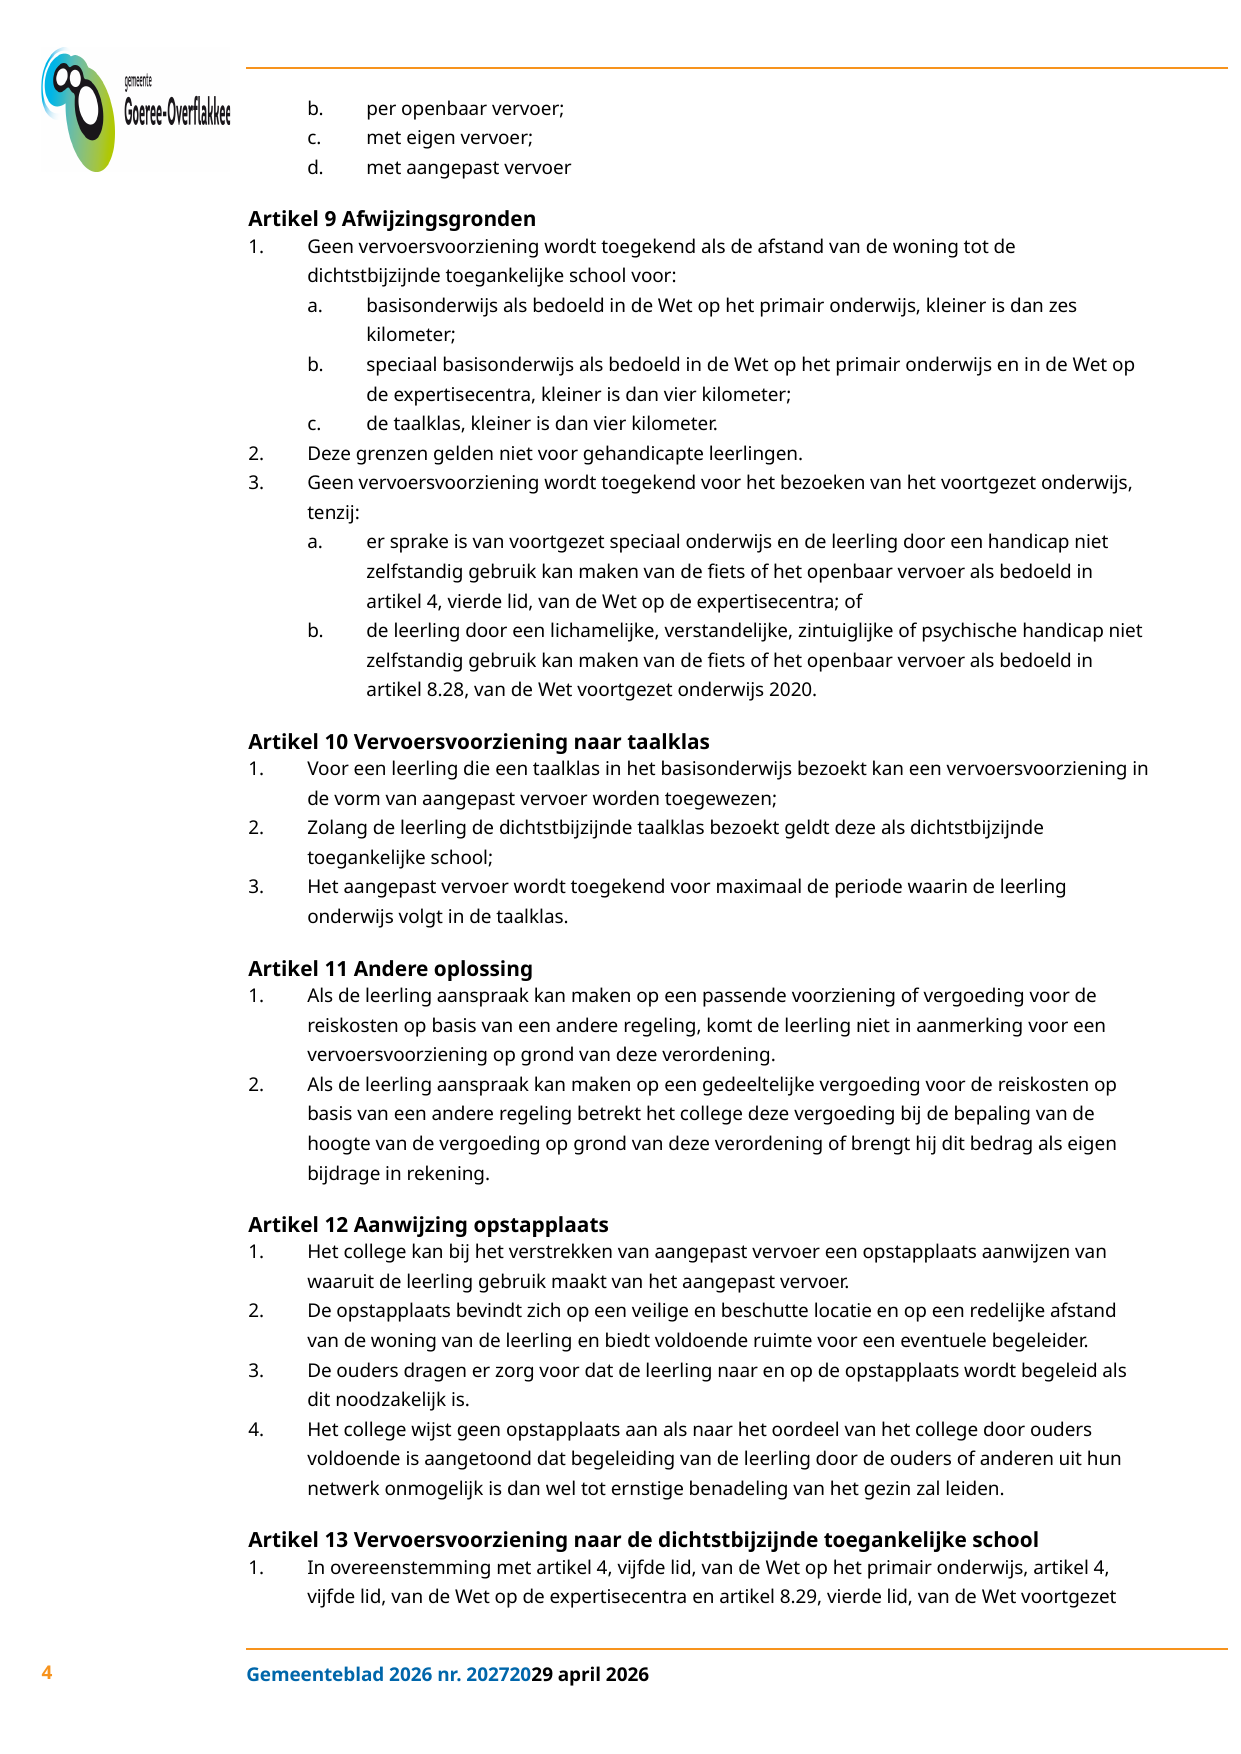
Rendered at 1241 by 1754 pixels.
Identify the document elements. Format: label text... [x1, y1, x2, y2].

text Artikel 13 Vervoersvoorziening naar de dichtstbijzijnde toegankelijke school [248, 1526, 1152, 1554]
text Artikel 9 Afwijzingsgronden [248, 204, 1152, 233]
text Artikel 12 Aanwijzing opstapplaats [248, 1210, 1152, 1238]
list Geen vervoersvoorziening wordt toegekend voor het bezoeken van het voortgezet onderwijs, tenzij: [248, 469, 1152, 525]
text Artikel 10 Vervoersvoorziening naar taalklas [248, 727, 1152, 755]
list er sprake is van voortgezet speciaal onderwijs en de leerling door een handicap niet zelfstandig gebruik kan maken van de fiets of het openbaar vervoer als bedoeld in artikel 4, vierde lid, van de Wet op de expertisecentra; of [307, 529, 1152, 613]
list De opstapplaats bevindt zich op een veilige en beschutte locatie en op een redelijke afstand van de woning van de leerling en biedt voldoende ruimte voor een eventuele begeleider. [248, 1298, 1152, 1353]
list de leerling door een lichamelijke, verstandelijke, zintuiglijke of psychische handicap niet zelfstandig gebruik kan maken van de fiets of het openbaar vervoer als bedoeld in artikel 8.28, van de Wet voortgezet onderwijs 2020. [307, 617, 1152, 702]
list met eigen vervoer; [307, 124, 1152, 150]
list per openbaar vervoer; [307, 95, 1152, 121]
picture [41, 47, 231, 172]
list speciaal basisonderwijs als bedoeld in de Wet op het primair onderwijs en in de Wet op de expertisecentra, kleiner is dan vier kilometer; [307, 351, 1152, 406]
list met aangepast vervoer [307, 154, 1152, 180]
list Het college kan bij het verstrekken van aangepast vervoer een opstapplaats aanwijzen van waaruit de leerling gebruik maakt van het aangepast vervoer. [248, 1238, 1152, 1294]
list Het college wijst geen opstapplaats aan als naar het oordeel van het college door ouders voldoende is aangetoond dat begeleiding van de leerling door de ouders of anderen uit hun netwerk onmogelijk is dan wel tot ernstige benadeling van het gezin zal leiden. [248, 1416, 1152, 1501]
list Als de leerling aanspraak kan maken op een passende voorziening of vergoeding voor de reiskosten op basis van een andere regeling, komt de leerling niet in aanmerking voor een vervoersvoorziening op grond van deze verordening. [248, 982, 1152, 1067]
list Het aangepast vervoer wordt toegekend voor maximaal de periode waarin de leerling onderwijs volgt in de taalklas. [248, 874, 1152, 929]
list basisonderwijs als bedoeld in de Wet op het primair onderwijs, kleiner is dan zes kilometer; [307, 292, 1152, 347]
list De ouders dragen er zorg voor dat de leerling naar en op de opstapplaats wordt begeleid als dit noodzakelijk is. [248, 1357, 1152, 1412]
list Deze grenzen gelden niet voor gehandicapte leerlingen. [248, 440, 1152, 466]
list Zolang de leerling de dichtstbijzijnde taalklas bezoekt geldt deze als dichtstbijzijnde toegankelijke school; [248, 814, 1152, 870]
list Geen vervoersvoorziening wordt toegekend als de afstand van de woning tot de dichtstbijzijnde toegankelijke school voor: [248, 233, 1152, 288]
text Artikel 11 Andere oplossing [248, 954, 1152, 982]
list de taalklas, kleiner is dan vier kilometer. [307, 410, 1152, 436]
list In overeenstemming met artikel 4, vijfde lid, van de Wet op het primair onderwijs, artikel 4, vijfde lid, van de Wet op de expertisecentra en artikel 8.29, vierde lid, van de Wet voortgezet [248, 1554, 1152, 1609]
list Als de leerling aanspraak kan maken op een gedeeltelijke vergoeding voor de reiskosten op basis van een andere regeling betrekt het college deze vergoeding bij de bepaling van de hoogte van de vergoeding op grond van deze verordening of brengt hij dit bedrag als eigen bijdrage in rekening. [248, 1071, 1152, 1185]
list Voor een leerling die een taalklas in het basisonderwijs bezoekt kan een vervoersvoorziening in de vorm van aangepast vervoer worden toegewezen; [248, 755, 1152, 811]
